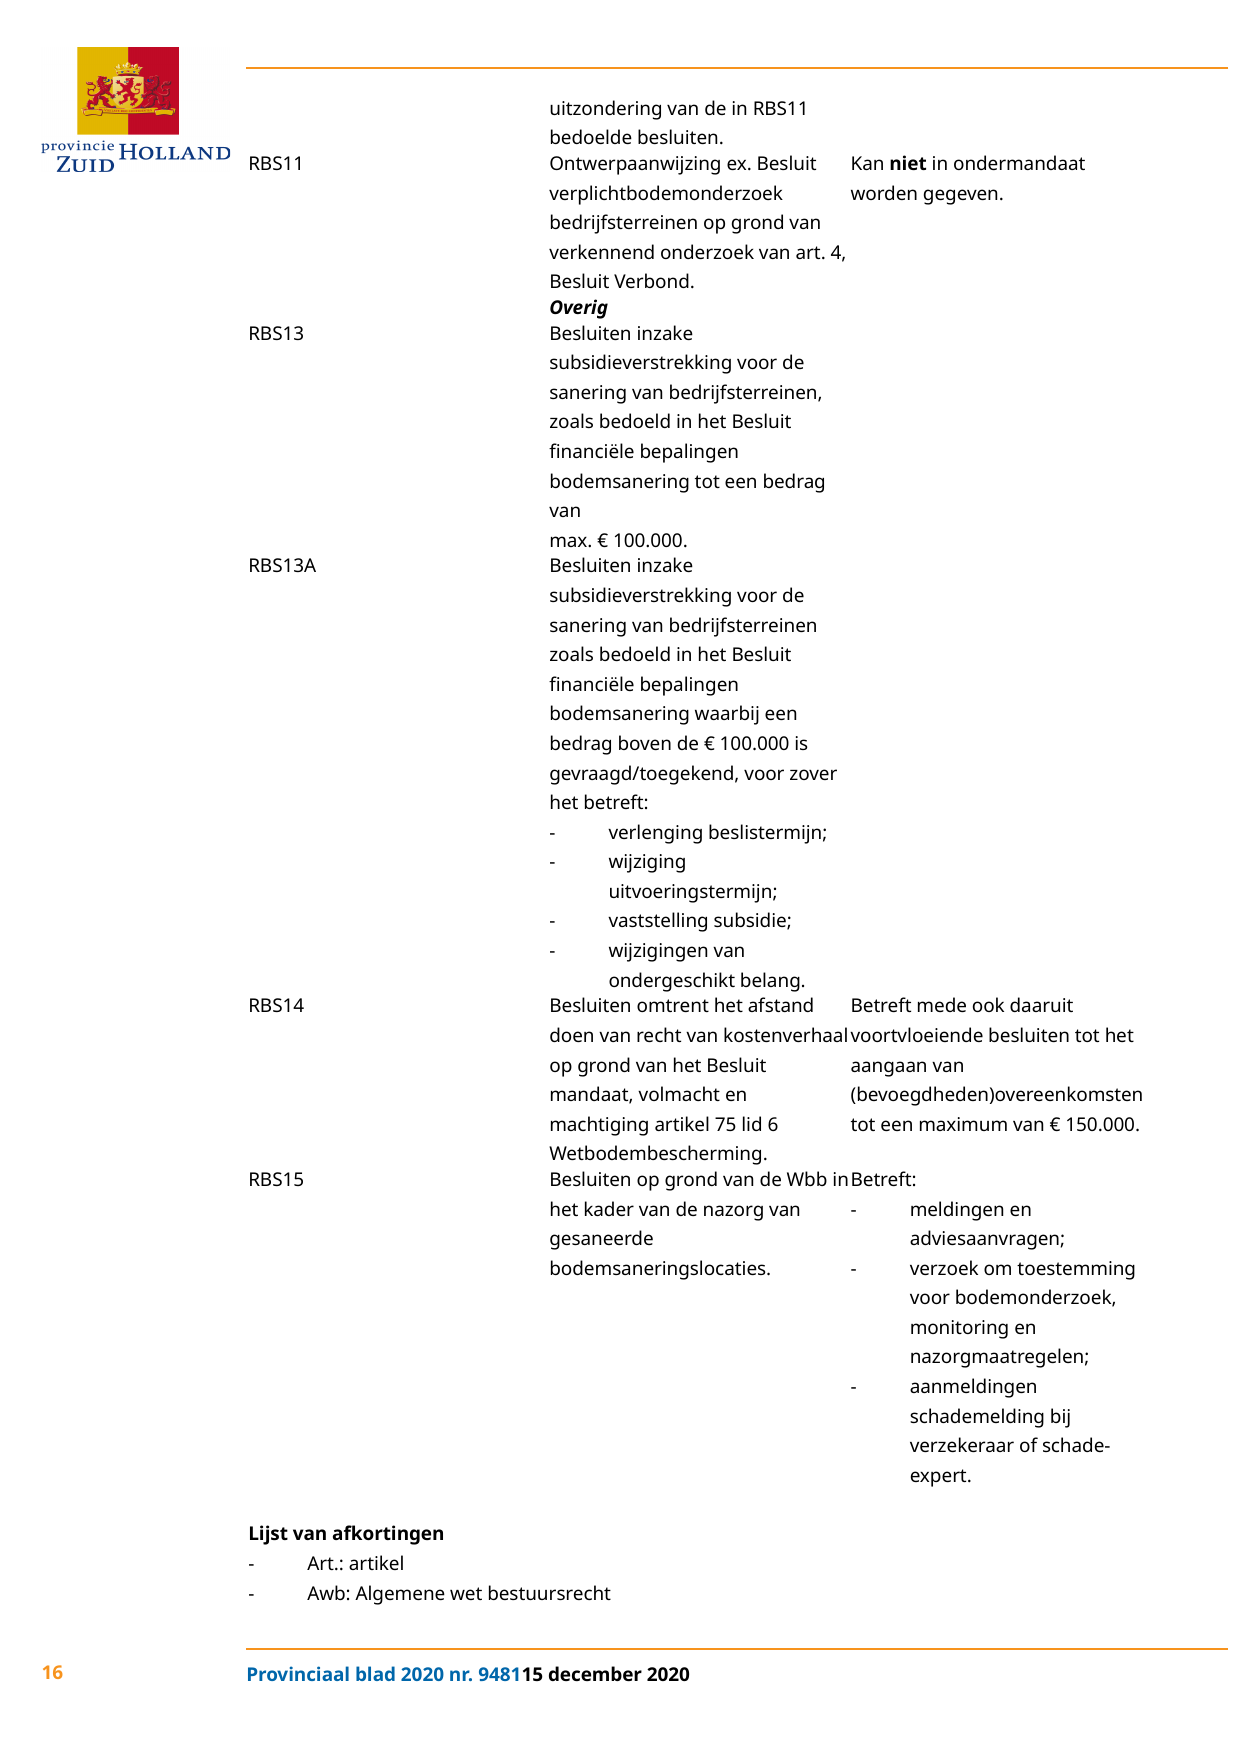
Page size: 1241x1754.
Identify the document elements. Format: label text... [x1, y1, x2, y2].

list Awb: Algemene wet bestuursrecht [248, 1580, 1152, 1606]
table_cell [850, 294, 1152, 320]
table_cell Besluiten omtrent het afstand doen van recht van kostenverhaal op grond van het Besluit mandaat, volmacht en machtiging artikel 75 lid 6 Wetbodembescherming. [549, 993, 850, 1166]
table_cell [850, 553, 1152, 993]
list Art.: artikel [248, 1550, 1152, 1576]
table_cell Ontwerpaanwijzing ex. Besluit verplichtbodemonderzoek bedrijfsterreinen op grond van verkennend onderzoek van art. 4, Besluit Verbond. [549, 150, 850, 294]
table_cell uitzondering van de in RBS11 bedoelde besluiten. [549, 95, 850, 150]
picture [41, 47, 231, 172]
table_cell Overig [549, 294, 850, 320]
table_cell RBS15 [248, 1166, 549, 1488]
table_cell [248, 95, 549, 150]
table_cell Besluiten inzake subsidieverstrekking voor de sanering van bedrijfsterreinen, zoals bedoeld in het Besluit financiële bepalingen bodemsanering tot een bedrag van max. € 100.000. [549, 320, 850, 553]
table_cell RBS13 [248, 320, 549, 553]
table_cell [850, 95, 1152, 150]
table_cell RBS11 [248, 150, 549, 294]
table_cell [850, 320, 1152, 553]
table_cell RBS13A [248, 553, 549, 993]
table_cell Betreft: meldingen en adviesaanvragen; verzoek om toestemming voor bodemonderzoek, monitoring en nazorgmaatregelen; aanmeldingen schademelding bij verzekeraar of schade-expert. [850, 1166, 1152, 1488]
table_cell RBS14 [248, 993, 549, 1166]
table_cell Besluiten inzake subsidieverstrekking voor de sanering van bedrijfsterreinen zoals bedoeld in het Besluit financiële bepalingen bodemsanering waarbij een bedrag boven de € 100.000 is gevraagd/toegekend, voor zover het betreft: verlenging beslistermijn; wijziging uitvoeringstermijn; vaststelling subsidie; wijzigingen van ondergeschikt belang. [549, 553, 850, 993]
table_cell Besluiten op grond van de Wbb in het kader van de nazorg van gesaneerde bodemsaneringslocaties. [549, 1166, 850, 1488]
table_cell Betreft mede ook daaruit voortvloeiende besluiten tot het aangaan van (bevoegdheden)overeenkomsten tot een maximum van € 150.000. [850, 993, 1152, 1166]
table_cell [248, 294, 549, 320]
text Lijst van afkortingen [248, 1521, 1152, 1546]
table_cell Kan niet in ondermandaat worden gegeven. [850, 150, 1152, 294]
